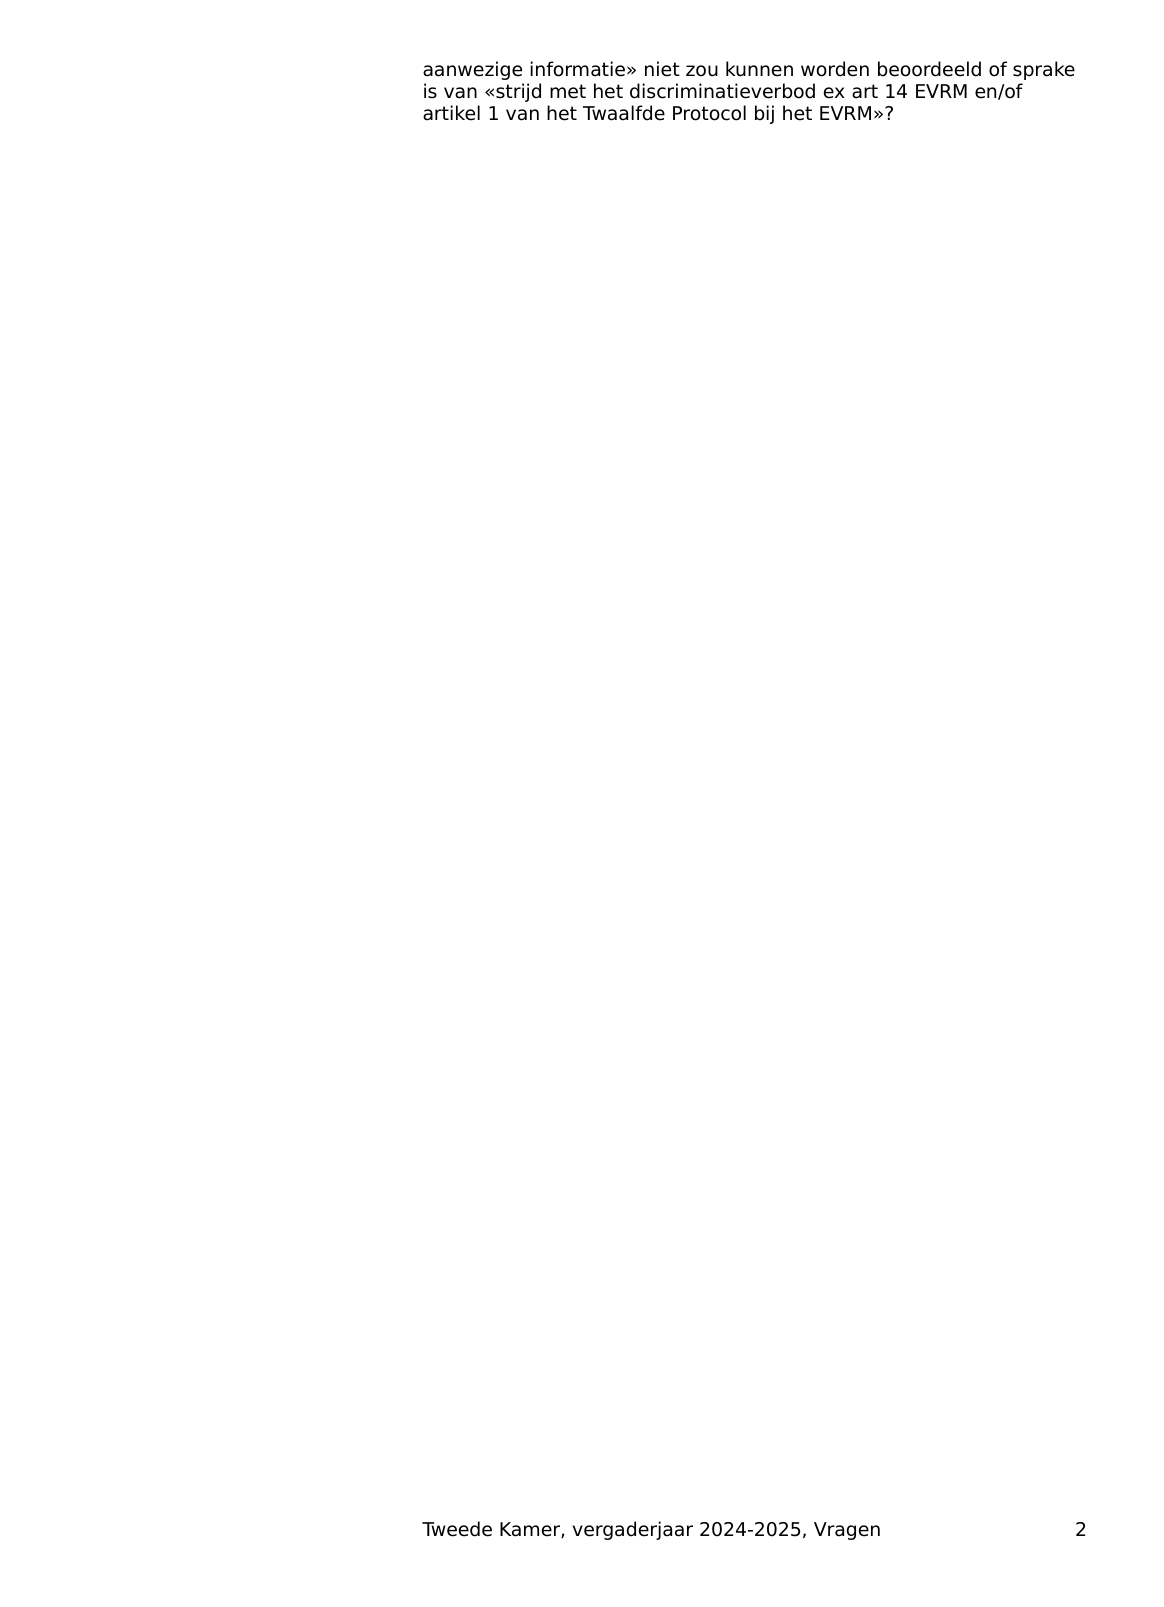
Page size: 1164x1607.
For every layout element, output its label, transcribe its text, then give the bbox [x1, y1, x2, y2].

text aanwezige informatie» niet zou kunnen worden beoordeeld of sprake is van «strijd met het discriminatieverbod ex art 14 EVRM en/of artikel 1 van het Twaalfde Protocol bij het EVRM»? [422, 59, 1087, 125]
